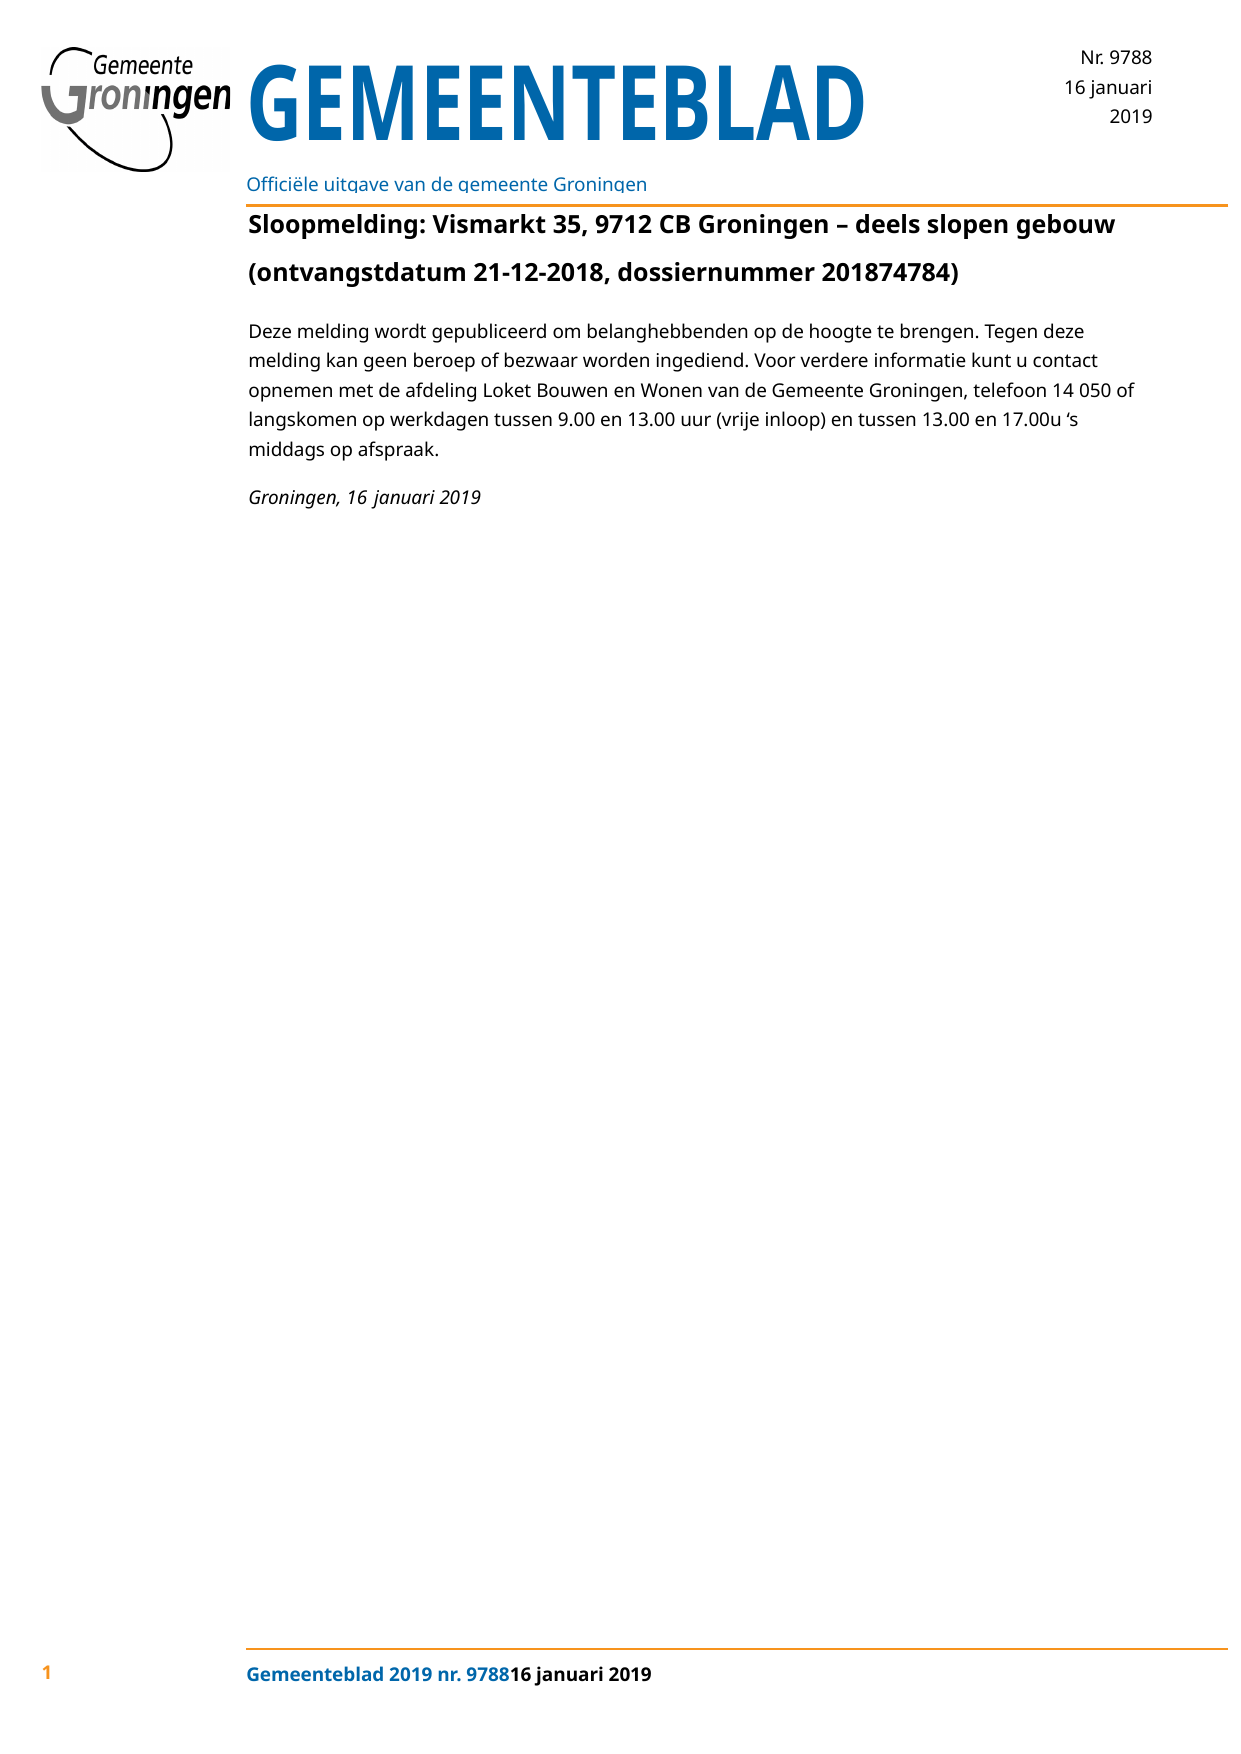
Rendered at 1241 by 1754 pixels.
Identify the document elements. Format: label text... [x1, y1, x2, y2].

text Sloopmelding: Vismarkt 35, 9712 CB Groningen – deels slopen gebouw (ontvangstdatum 21-12-2018, dossiernummer 201874784) [248, 207, 1152, 288]
text Deze melding wordt gepubliceerd om belanghebbenden op de hoogte te brengen. Tegen deze melding kan geen beroep of bezwaar worden ingediend. Voor verdere informatie kunt u contact opnemen met de afdeling Loket Bouwen en Wonen van de Gemeente Groningen, telefoon 14 050 of langskomen op werkdagen tussen 9.00 en 13.00 uur (vrije inloop) en tussen 13.00 en 17.00u ‘s middags op afspraak. [248, 318, 1152, 462]
text Groningen, 16 januari 2019 [248, 484, 1152, 510]
picture [41, 47, 231, 172]
